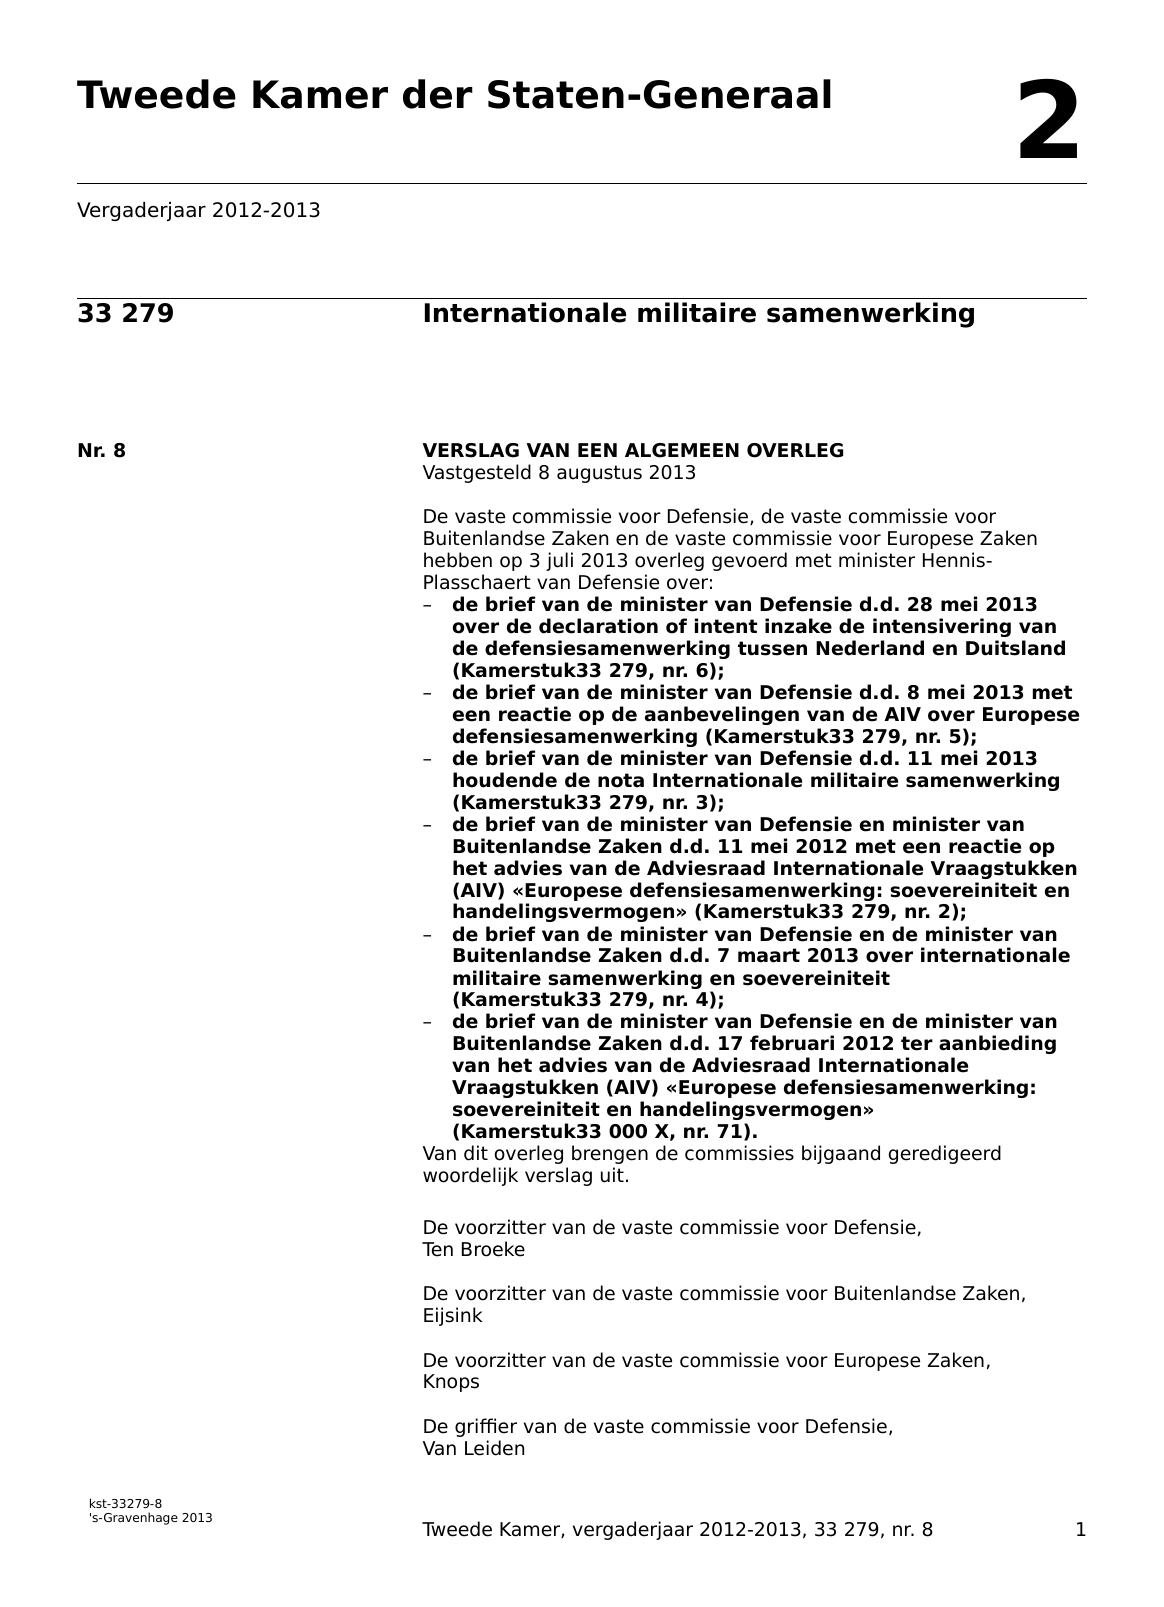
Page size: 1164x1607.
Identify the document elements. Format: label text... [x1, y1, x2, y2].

text De voorzitter van de vaste commissie voor Defensie, Ten Broeke [422, 1217, 1087, 1261]
text kst-33279-8 [88, 1497, 323, 1511]
table_header 2 [886, 59, 1087, 183]
text – de brief van de minister van Defensie d.d. 8 mei 2013 met een reactie op de aanbevelingen van de AIV over Europese defensiesamenwerking (Kamerstuk33 279, nr. 5); [422, 682, 1087, 748]
text De vaste commissie voor Defensie, de vaste commissie voor Buitenlandse Zaken en de vaste commissie voor Europese Zaken hebben op 3 juli 2013 overleg gevoerd met minister Hennis-Plasschaert van Defensie over: [422, 506, 1087, 594]
text De griffier van de vaste commissie voor Defensie, Van Leiden [422, 1416, 1087, 1459]
subtitle Nr. 8 VERSLAG VAN EEN ALGEMEEN OVERLEG [77, 440, 1087, 462]
text 's-Gravenhage 2013 [88, 1511, 323, 1525]
text De voorzitter van de vaste commissie voor Europese Zaken, Knops [422, 1349, 1087, 1393]
text – de brief van de minister van Defensie en de minister van Buitenlandse Zaken d.d. 17 februari 2012 ter aanbieding van het advies van de Adviesraad Internationale Vraagstukken (AIV) «Europese defensiesamenwerking: soevereiniteit en handelingsvermogen» (Kamerstuk33 000 X, nr. 71). [422, 1011, 1087, 1143]
text – de brief van de minister van Defensie en de minister van Buitenlandse Zaken d.d. 7 maart 2013 over internationale militaire samenwerking en soevereiniteit (Kamerstuk33 279, nr. 4); [422, 923, 1087, 1011]
subtitle 33 279 Internationale militaire samenwerking [77, 299, 1087, 329]
text – de brief van de minister van Defensie d.d. 11 mei 2013 houdende de nota Internationale militaire samenwerking (Kamerstuk33 279, nr. 3); [422, 748, 1087, 813]
text Vastgesteld 8 augustus 2013 [422, 462, 1087, 484]
text – de brief van de minister van Defensie en minister van Buitenlandse Zaken d.d. 11 mei 2012 met een reactie op het advies van de Adviesraad Internationale Vraagstukken (AIV) «Europese defensiesamenwerking: soevereiniteit en handelingsvermogen» (Kamerstuk33 279, nr. 2); [422, 813, 1087, 923]
table_header Tweede Kamer der Staten-Generaal [77, 59, 886, 183]
table_cell Vergaderjaar 2012-2013 [77, 184, 1087, 298]
text Van dit overleg brengen de commissies bijgaand geredigeerd woordelijk verslag uit. [422, 1143, 1087, 1187]
text – de brief van de minister van Defensie d.d. 28 mei 2013 over de declaration of intent inzake de intensivering van de defensiesamenwerking tussen Nederland en Duitsland (Kamerstuk33 279, nr. 6); [422, 594, 1087, 682]
text De voorzitter van de vaste commissie voor Buitenlandse Zaken, Eijsink [422, 1283, 1087, 1327]
